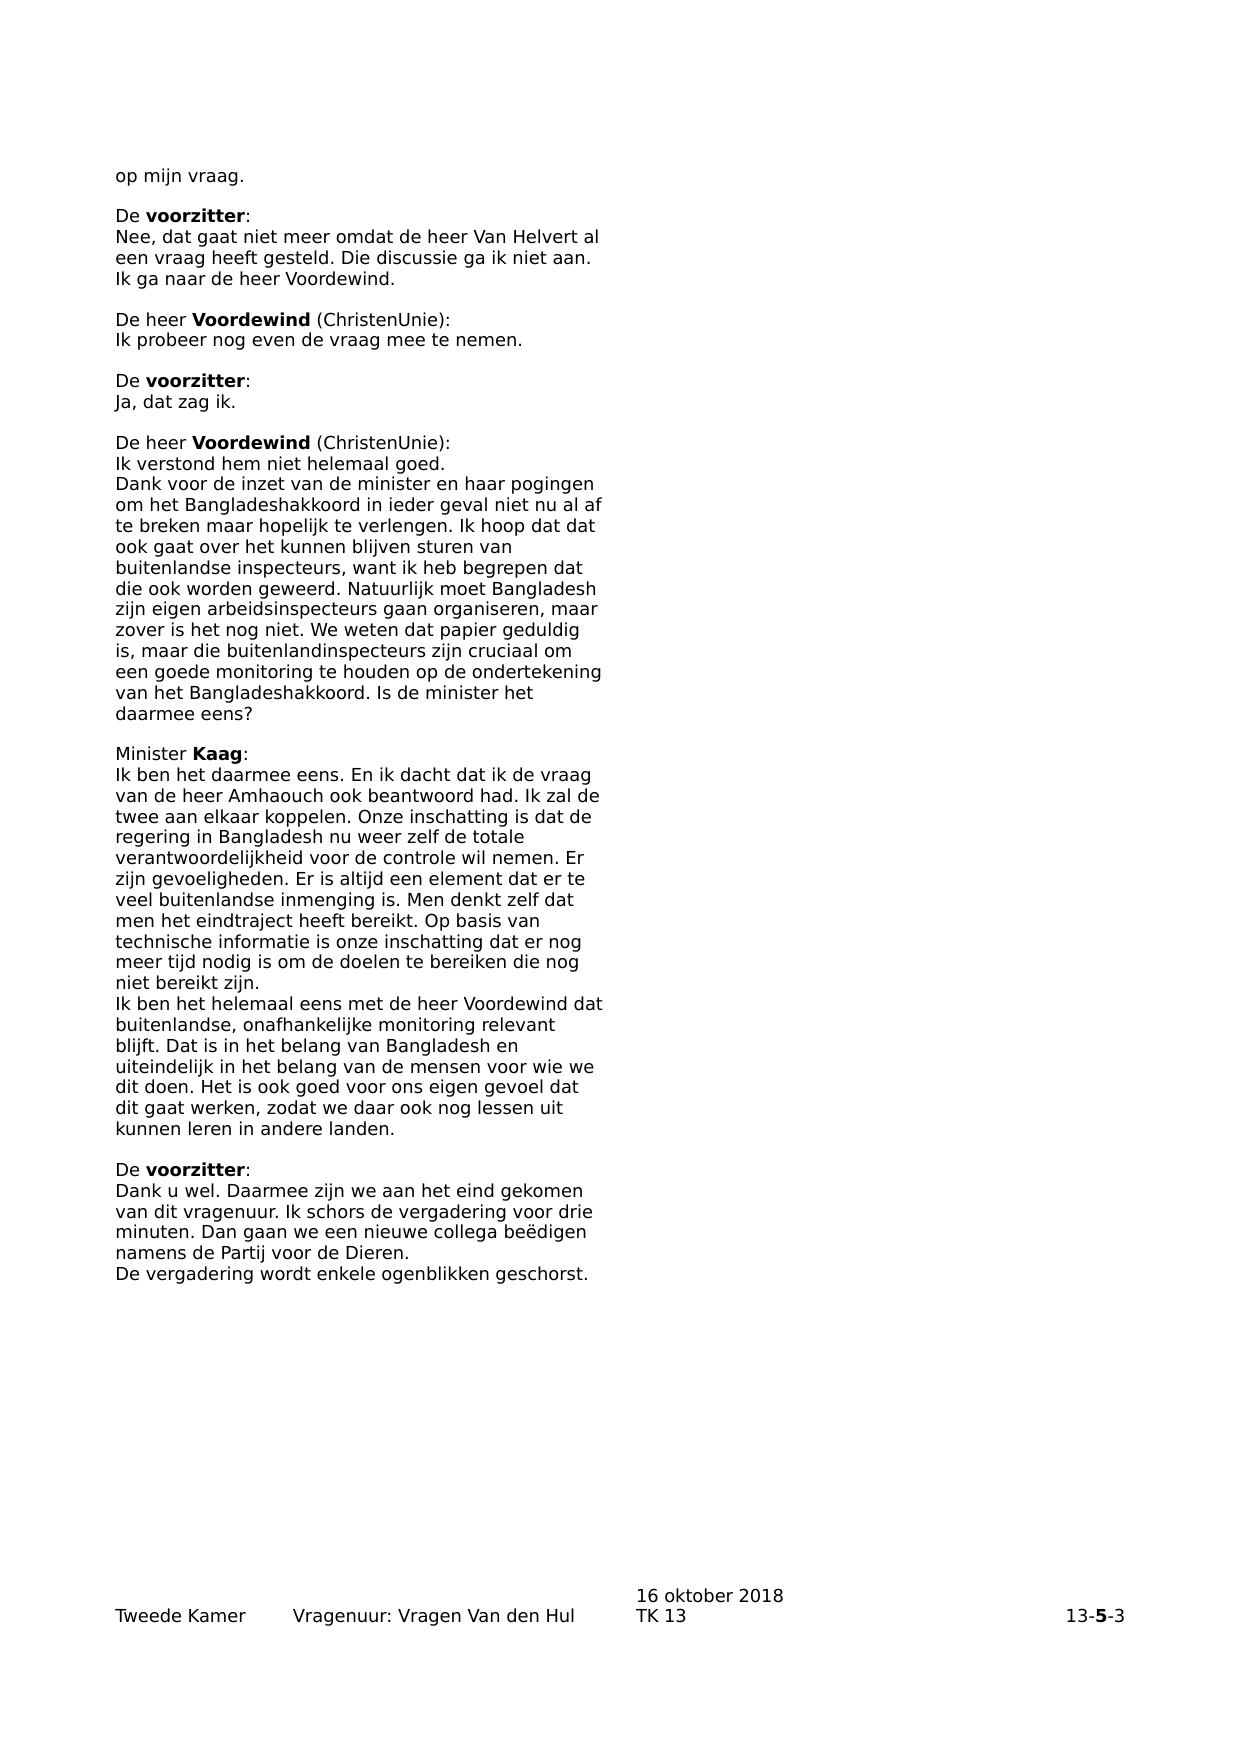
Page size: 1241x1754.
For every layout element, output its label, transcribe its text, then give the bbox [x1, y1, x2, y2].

text De heer Voordewind (ChristenUnie): [115, 432, 605, 453]
text De voorzitter: [115, 1160, 605, 1181]
text Ik verstond hem niet helemaal goed. [115, 453, 605, 474]
text De vergadering wordt enkele ogenblikken geschorst. [115, 1264, 605, 1285]
text Ik ben het helemaal eens met de heer Voordewind dat buitenlandse, onafhankelijke monitoring relevant blijft. Dat is in het belang van Bangladesh en uiteindelijk in het belang van de mensen voor wie we dit doen. Het is ook goed voor ons eigen gevoel dat dit gaat werken, zodat we daar ook nog lessen uit kunnen leren in andere landen. [115, 994, 605, 1140]
text De voorzitter: [115, 371, 605, 392]
text Dank u wel. Daarmee zijn we aan het eind gekomen van dit vragenuur. Ik schors de vergadering voor drie minuten. Dan gaan we een nieuwe collega beëdigen namens de Partij voor de Dieren. [115, 1181, 605, 1264]
text Ik probeer nog even de vraag mee te nemen. [115, 330, 605, 351]
text De heer Voordewind (ChristenUnie): [115, 309, 605, 330]
text Minister Kaag: [115, 744, 605, 765]
text Ja, dat zag ik. [115, 392, 605, 412]
text op mijn vraag. [115, 165, 605, 186]
text Ik ben het daarmee eens. En ik dacht dat ik de vraag van de heer Amhaouch ook beantwoord had. Ik zal de twee aan elkaar koppelen. Onze inschatting is dat de regering in Bangladesh nu weer zelf de totale verantwoordelijkheid voor de controle wil nemen. Er zijn gevoeligheden. Er is altijd een element dat er te veel buitenlandse inmenging is. Men denkt zelf dat men het eindtraject heeft bereikt. Op basis van technische informatie is onze inschatting dat er nog meer tijd nodig is om de doelen te bereiken die nog niet bereikt zijn. [115, 765, 605, 994]
text Dank voor de inzet van de minister en haar pogingen om het Bangladeshakkoord in ieder geval niet nu al af te breken maar hopelijk te verlengen. Ik hoop dat dat ook gaat over het kunnen blijven sturen van buitenlandse inspecteurs, want ik heb begrepen dat die ook worden geweerd. Natuurlijk moet Bangladesh zijn eigen arbeidsinspecteurs gaan organiseren, maar zover is het nog niet. We weten dat papier geduldig is, maar die buitenlandinspecteurs zijn cruciaal om een goede monitoring te houden op de ondertekening van het Bangladeshakkoord. Is de minister het daarmee eens? [115, 474, 605, 724]
text Nee, dat gaat niet meer omdat de heer Van Helvert al een vraag heeft gesteld. Die discussie ga ik niet aan. Ik ga naar de heer Voordewind. [115, 227, 605, 289]
text De voorzitter: [115, 206, 605, 227]
